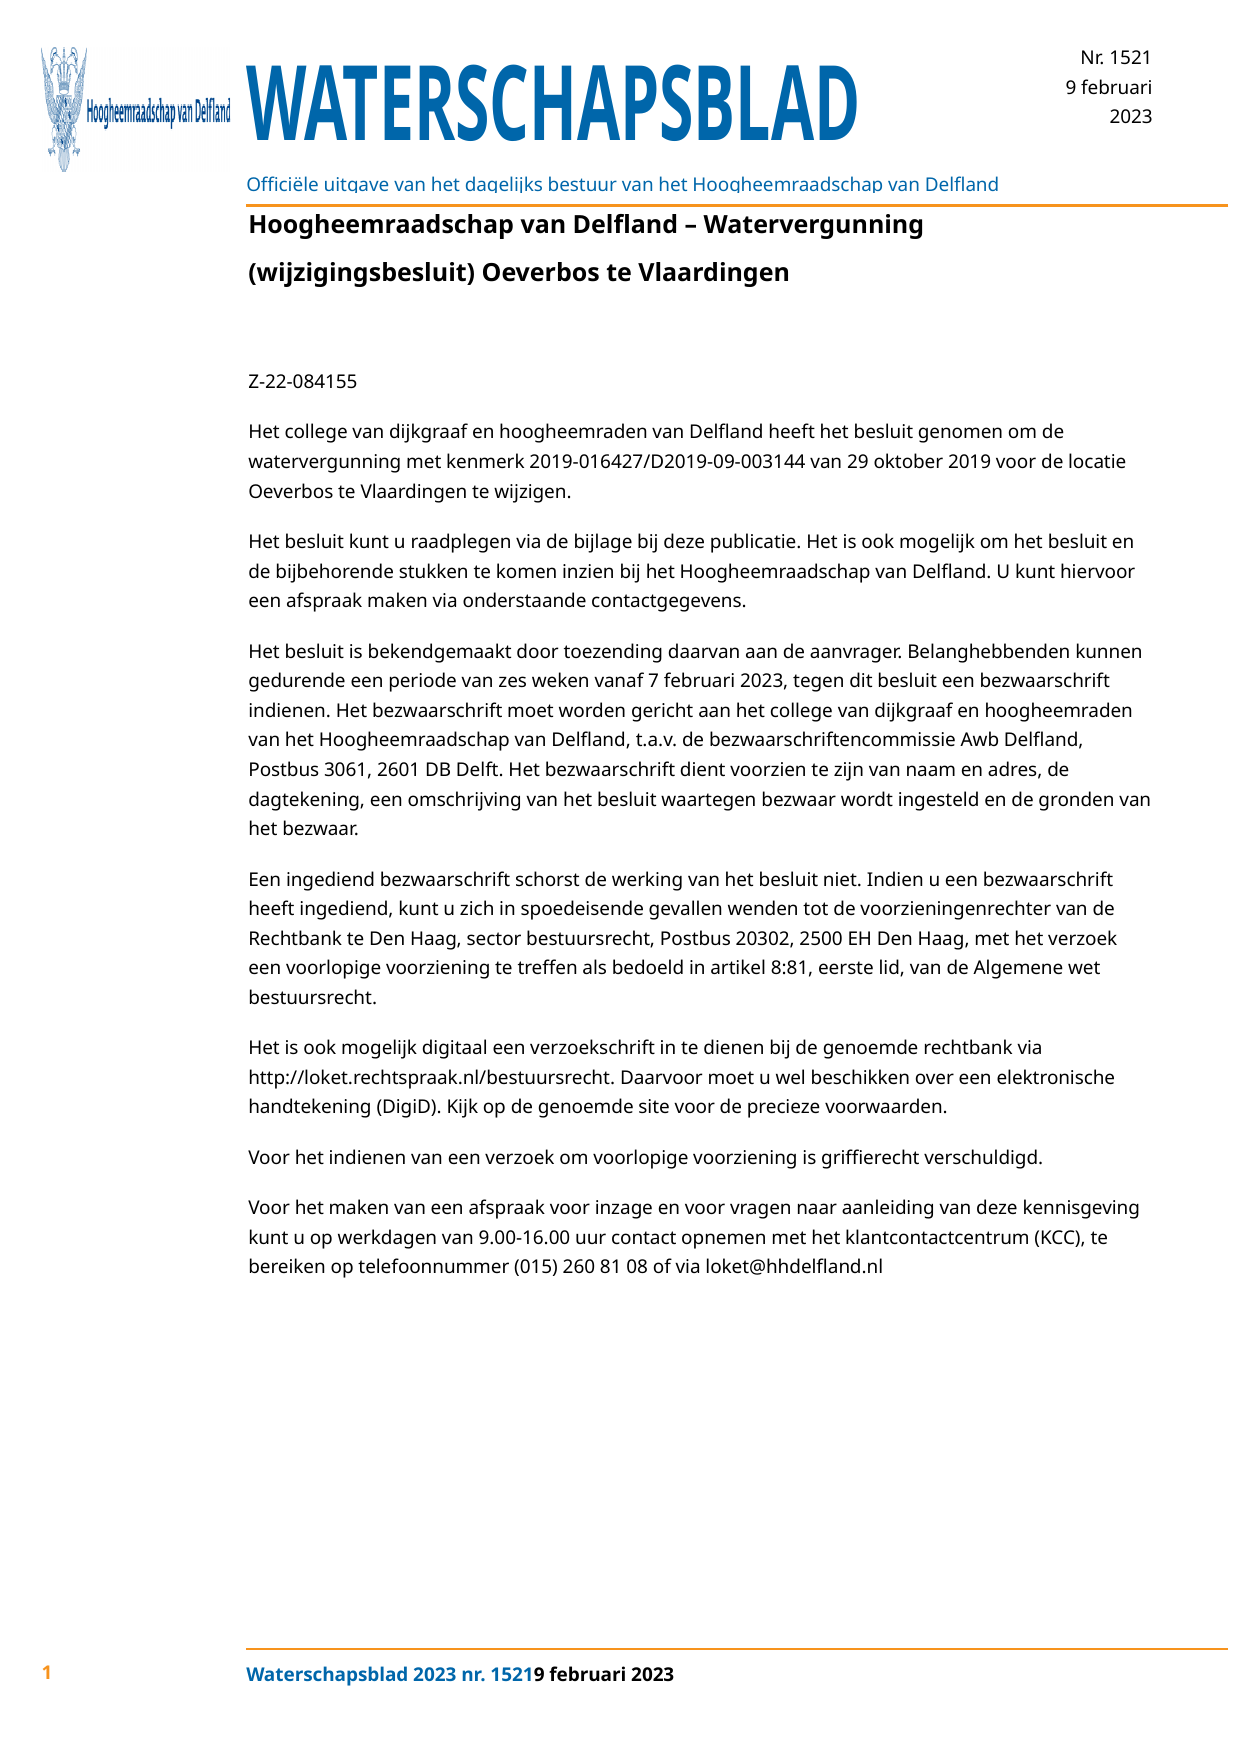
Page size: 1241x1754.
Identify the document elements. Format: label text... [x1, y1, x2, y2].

text Voor het maken van een afspraak voor inzage en voor vragen naar aanleiding van deze kennisgeving kunt u op werkdagen van 9.00-16.00 uur contact opnemen met het klantcontactcentrum (KCC), te bereiken op telefoonnummer (015) 260 81 08 of via loket@hhdelfland.nl [248, 1194, 1152, 1279]
text Het besluit kunt u raadplegen via de bijlage bij deze publicatie. Het is ook mogelijk om het besluit en de bijbehorende stukken te komen inzien bij het Hoogheemraadschap van Delfland. U kunt hiervoor een afspraak maken via onderstaande contactgegevens. [248, 528, 1152, 613]
text Een ingediend bezwaarschrift schorst de werking van het besluit niet. Indien u een bezwaarschrift heeft ingediend, kunt u zich in spoedeisende gevallen wenden tot de voorzieningenrechter van de Rechtbank te Den Haag, sector bestuursrecht, Postbus 20302, 2500 EH Den Haag, met het verzoek een voorlopige voorziening te treffen als bedoeld in artikel 8:81, eerste lid, van de Algemene wet bestuursrecht. [248, 866, 1152, 1010]
picture [41, 47, 231, 172]
text Voor het indienen van een verzoek om voorlopige voorziening is griffierecht verschuldigd. [248, 1144, 1152, 1170]
text Hoogheemraadschap van Delfland – Watervergunning (wijzigingsbesluit) Oeverbos te Vlaardingen [248, 207, 1152, 288]
text Het is ook mogelijk digitaal een verzoekschrift in te dienen bij de genoemde rechtbank via http://loket.rechtspraak.nl/bestuursrecht. Daarvoor moet u wel beschikken over een elektronische handtekening (DigiD). Kijk op de genoemde site voor de precieze voorwaarden. [248, 1034, 1152, 1119]
text Het college van dijkgraaf en hoogheemraden van Delfland heeft het besluit genomen om de watervergunning met kenmerk 2019-016427/D2019-09-003144 van 29 oktober 2019 voor de locatie Oeverbos te Vlaardingen te wijzigen. [248, 419, 1152, 504]
text Z-22-084155 [248, 368, 1152, 394]
text Het besluit is bekendgemaakt door toezending daarvan aan de aanvrager. Belanghebbenden kunnen gedurende een periode van zes weken vanaf 7 februari 2023, tegen dit besluit een bezwaarschrift indienen. Het bezwaarschrift moet worden gericht aan het college van dijkgraaf en hoogheemraden van het Hoogheemraadschap van Delfland, t.a.v. de bezwaarschriftencommissie Awb Delfland, Postbus 3061, 2601 DB Delft. Het bezwaarschrift dient voorzien te zijn van naam en adres, de dagtekening, een omschrijving van het besluit waartegen bezwaar wordt ingesteld en de gronden van het bezwaar. [248, 638, 1152, 841]
